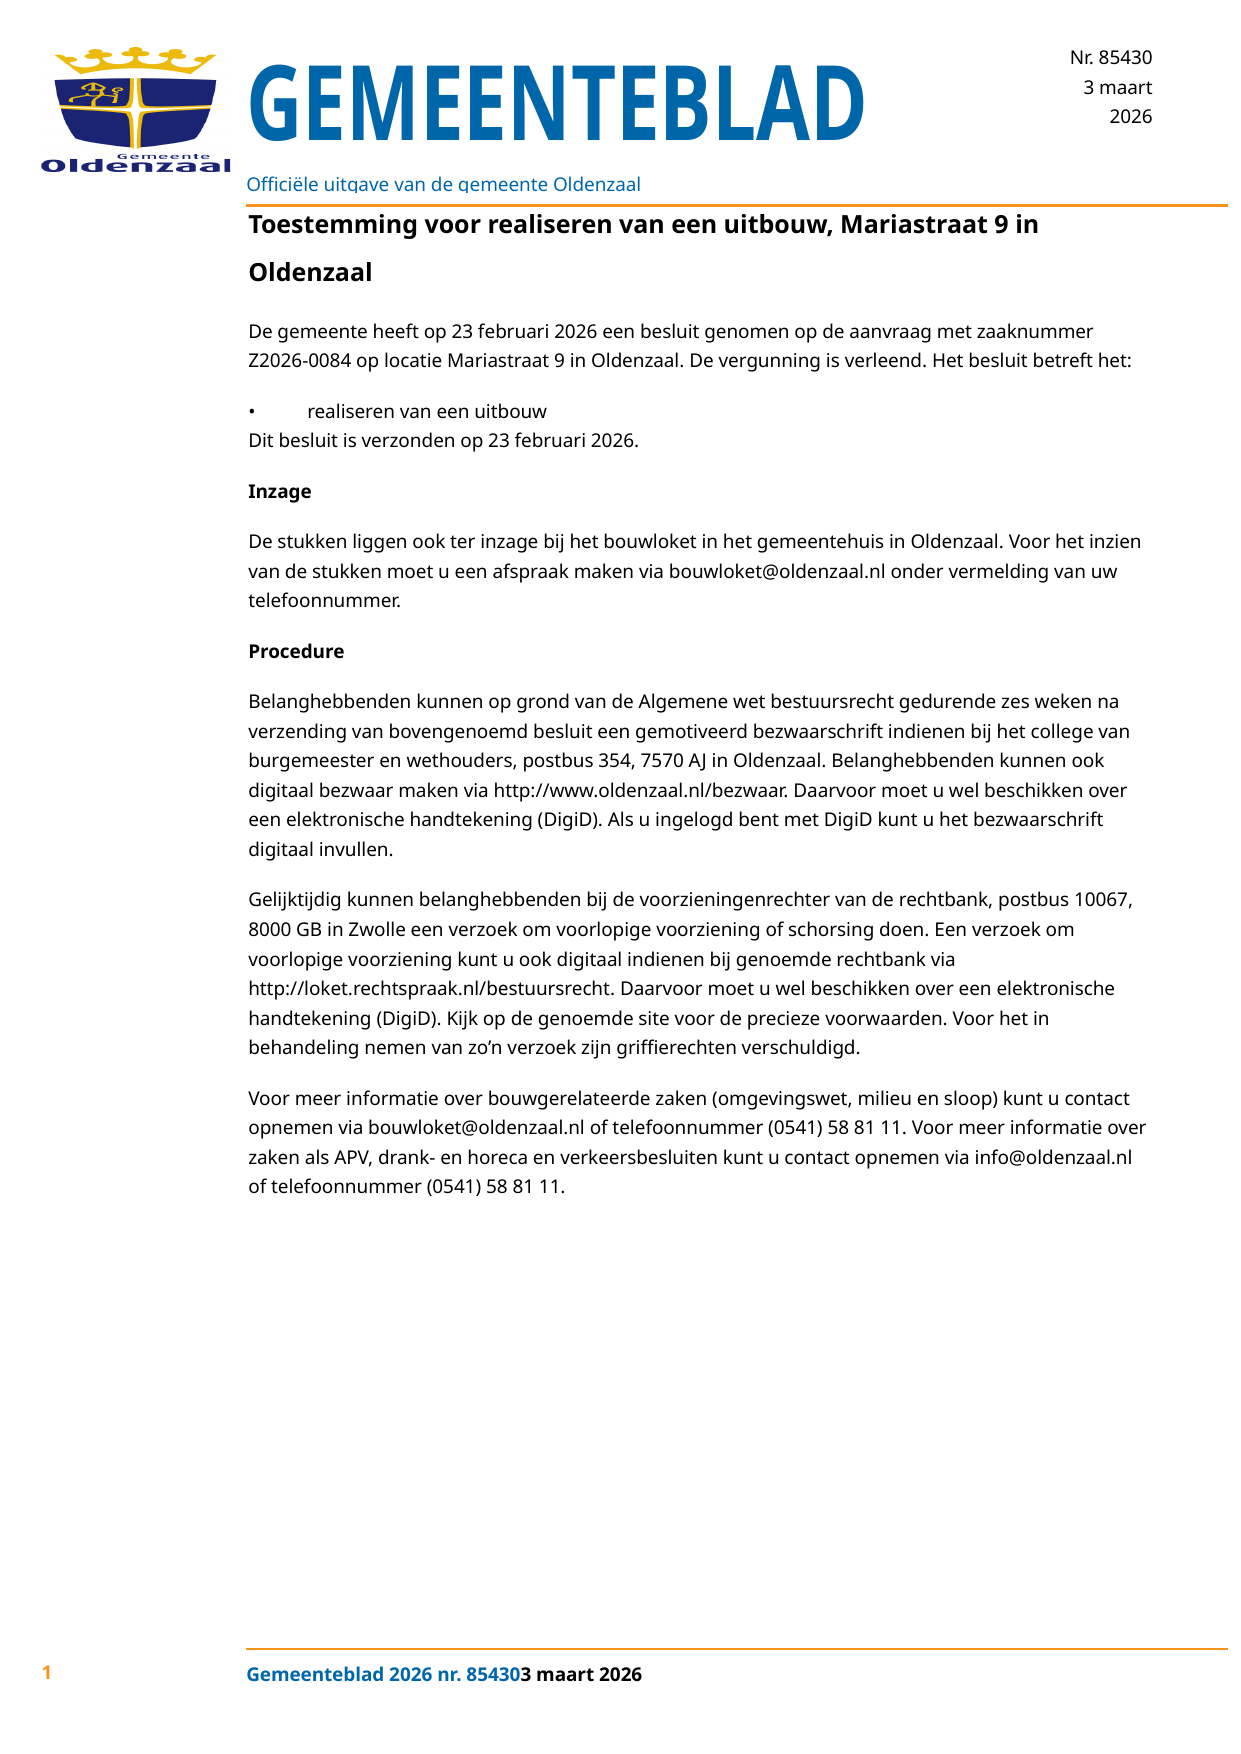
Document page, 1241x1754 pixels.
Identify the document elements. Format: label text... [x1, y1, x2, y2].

text Inzage [248, 478, 1152, 504]
text De gemeente heeft op 23 februari 2026 een besluit genomen op de aanvraag met zaaknummer Z2026-0084 op locatie Mariastraat 9 in Oldenzaal. De vergunning is verleend. Het besluit betreft het: [248, 318, 1152, 373]
list realiseren van een uitbouw [248, 398, 1152, 424]
picture [41, 47, 231, 172]
text Procedure [248, 638, 1152, 664]
text Voor meer informatie over bouwgerelateerde zaken (omgevingswet, milieu en sloop) kunt u contact opnemen via bouwloket@oldenzaal.nl of telefoonnummer (0541) 58 81 11. Voor meer informatie over zaken als APV, drank- en horeca en verkeersbesluiten kunt u contact opnemen via info@oldenzaal.nl of telefoonnummer (0541) 58 81 11. [248, 1085, 1152, 1199]
text Gelijktijdig kunnen belanghebbenden bij de voorzieningenrechter van de rechtbank, postbus 10067, 8000 GB in Zwolle een verzoek om voorlopige voorziening of schorsing doen. Een verzoek om voorlopige voorziening kunt u ook digitaal indienen bij genoemde rechtbank via http://loket.rechtspraak.nl/bestuursrecht. Daarvoor moet u wel beschikken over een elektronische handtekening (DigiD). Kijk op de genoemde site voor de precieze voorwaarden. Voor het in behandeling nemen van zo’n verzoek zijn griffierechten verschuldigd. [248, 887, 1152, 1060]
text Toestemming voor realiseren van een uitbouw, Mariastraat 9 in Oldenzaal [248, 207, 1152, 288]
text Dit besluit is verzonden op 23 februari 2026. [248, 427, 1152, 453]
text De stukken liggen ook ter inzage bij het bouwloket in het gemeentehuis in Oldenzaal. Voor het inzien van de stukken moet u een afspraak maken via bouwloket@oldenzaal.nl onder vermelding van uw telefoonnummer. [248, 528, 1152, 613]
text Belanghebbenden kunnen op grond van de Algemene wet bestuursrecht gedurende zes weken na verzending van bovengenoemd besluit een gemotiveerd bezwaarschrift indienen bij het college van burgemeester en wethouders, postbus 354, 7570 AJ in Oldenzaal. Belanghebbenden kunnen ook digitaal bezwaar maken via http://www.oldenzaal.nl/bezwaar. Daarvoor moet u wel beschikken over een elektronische handtekening (DigiD). Als u ingelogd bent met DigiD kunt u het bezwaarschrift digitaal invullen. [248, 688, 1152, 862]
